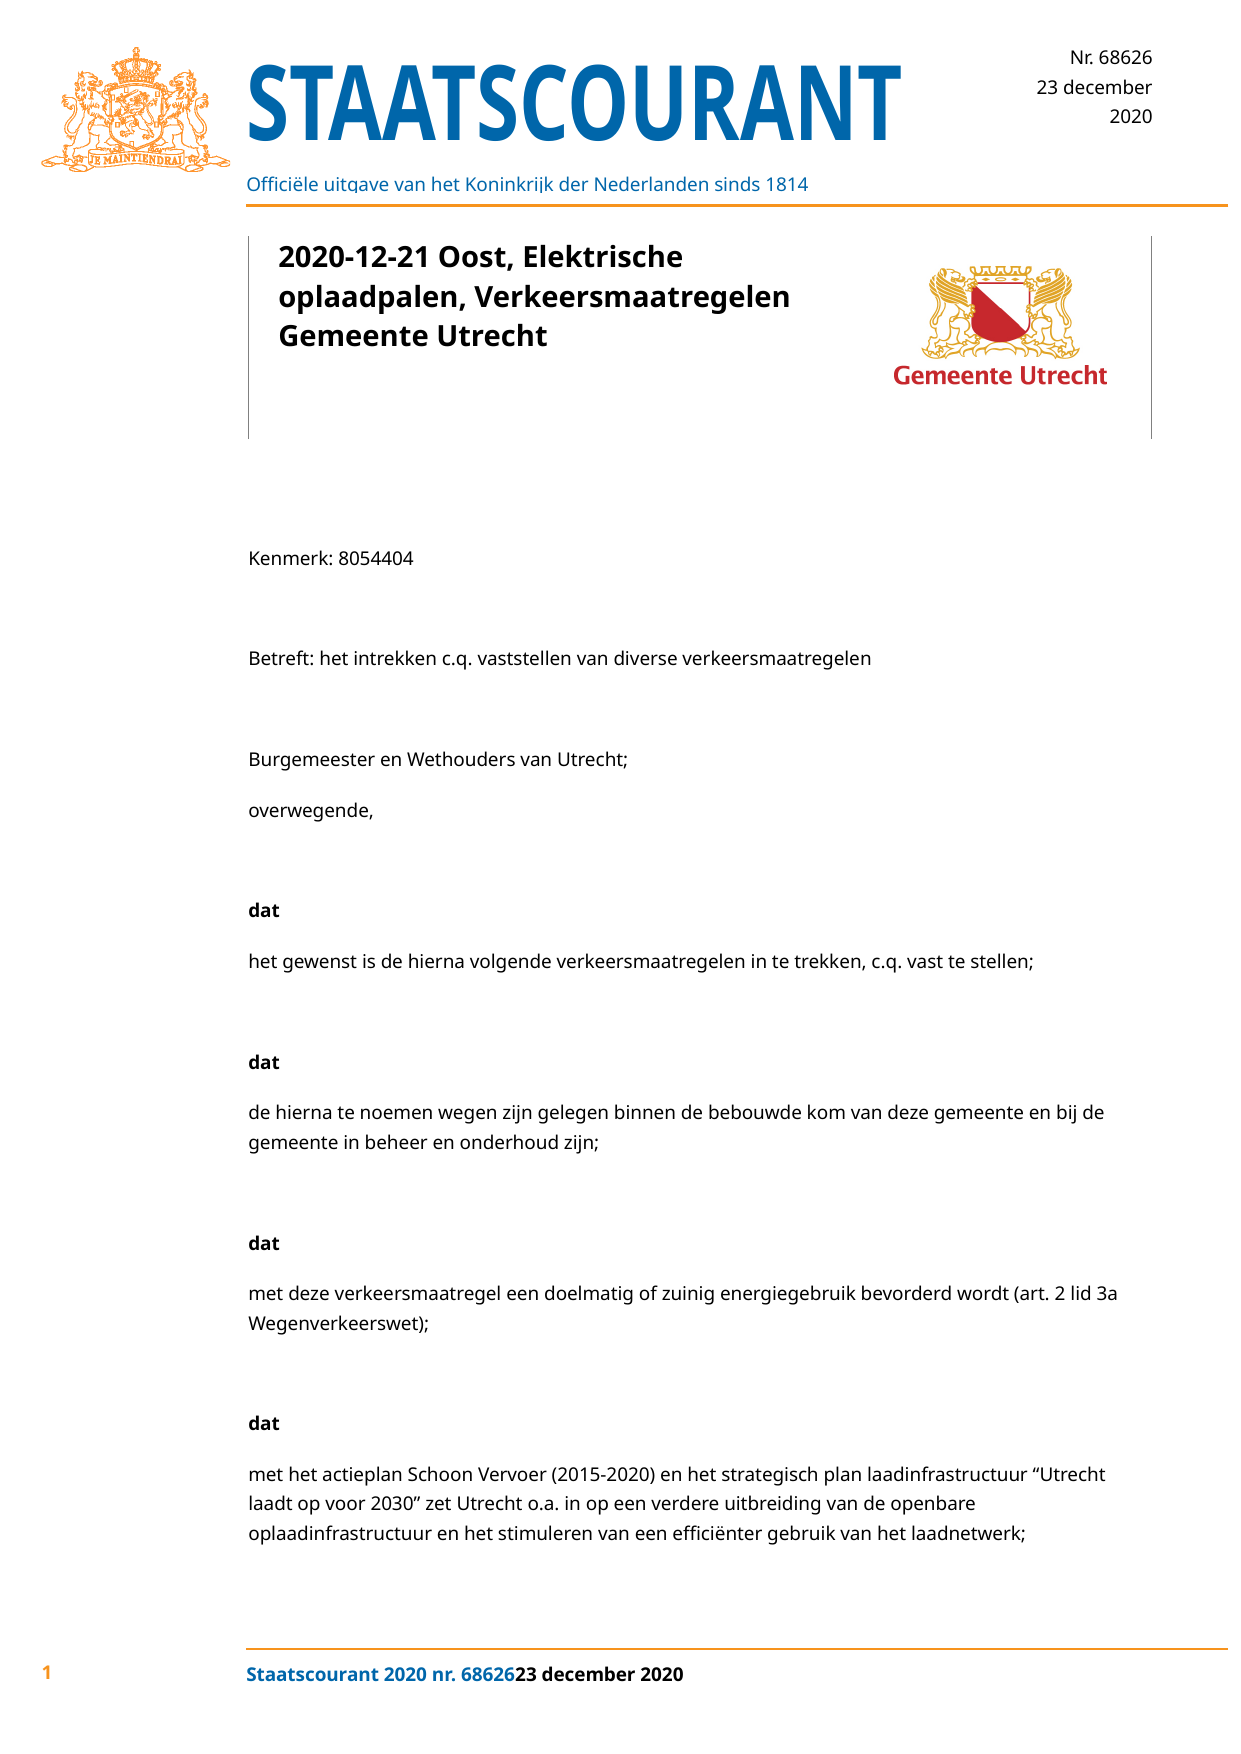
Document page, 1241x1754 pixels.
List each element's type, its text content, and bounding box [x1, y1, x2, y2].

text dat [248, 1049, 1152, 1075]
table_header [850, 236, 882, 413]
text overwegende, [248, 797, 1152, 823]
text met deze verkeersmaatregel een doelmatig of zuinig energiegebruik bevorderd wordt (art. 2 lid 3a Wegenverkeerswet); [248, 1280, 1152, 1336]
text dat [248, 898, 1152, 923]
text dat [248, 1411, 1152, 1436]
text het gewenst is de hierna volgende verkeersmaatregelen in te trekken, c.q. vast te stellen; [248, 948, 1152, 974]
table_header [850, 414, 1151, 439]
table_header [1119, 236, 1151, 413]
picture [41, 47, 231, 172]
picture [882, 236, 1119, 414]
text Betreft: het intrekken c.q. vaststellen van diverse verkeersmaatregelen [248, 646, 1152, 671]
text de hierna te noemen wegen zijn gelegen binnen de bebouwde kom van deze gemeente en bij de gemeente in beheer en onderhoud zijn; [248, 1099, 1152, 1155]
text Kenmerk: 8054404 [248, 545, 1152, 571]
text dat [248, 1230, 1152, 1256]
text Burgemeester en Wethouders van Utrecht; [248, 746, 1152, 772]
table_header 2020-12-21 Oost, Elektrische oplaadpalen, Verkeersmaatregelen Gemeente Utrecht [249, 236, 850, 439]
text met het actieplan Schoon Vervoer (2015-2020) en het strategisch plan laadinfrastructuur “Utrecht laadt op voor 2030” zet Utrecht o.a. in op een verdere uitbreiding van de openbare oplaadinfrastructuur en het stimuleren van een efficiënter gebruik van het laadnetwerk; [248, 1461, 1152, 1546]
